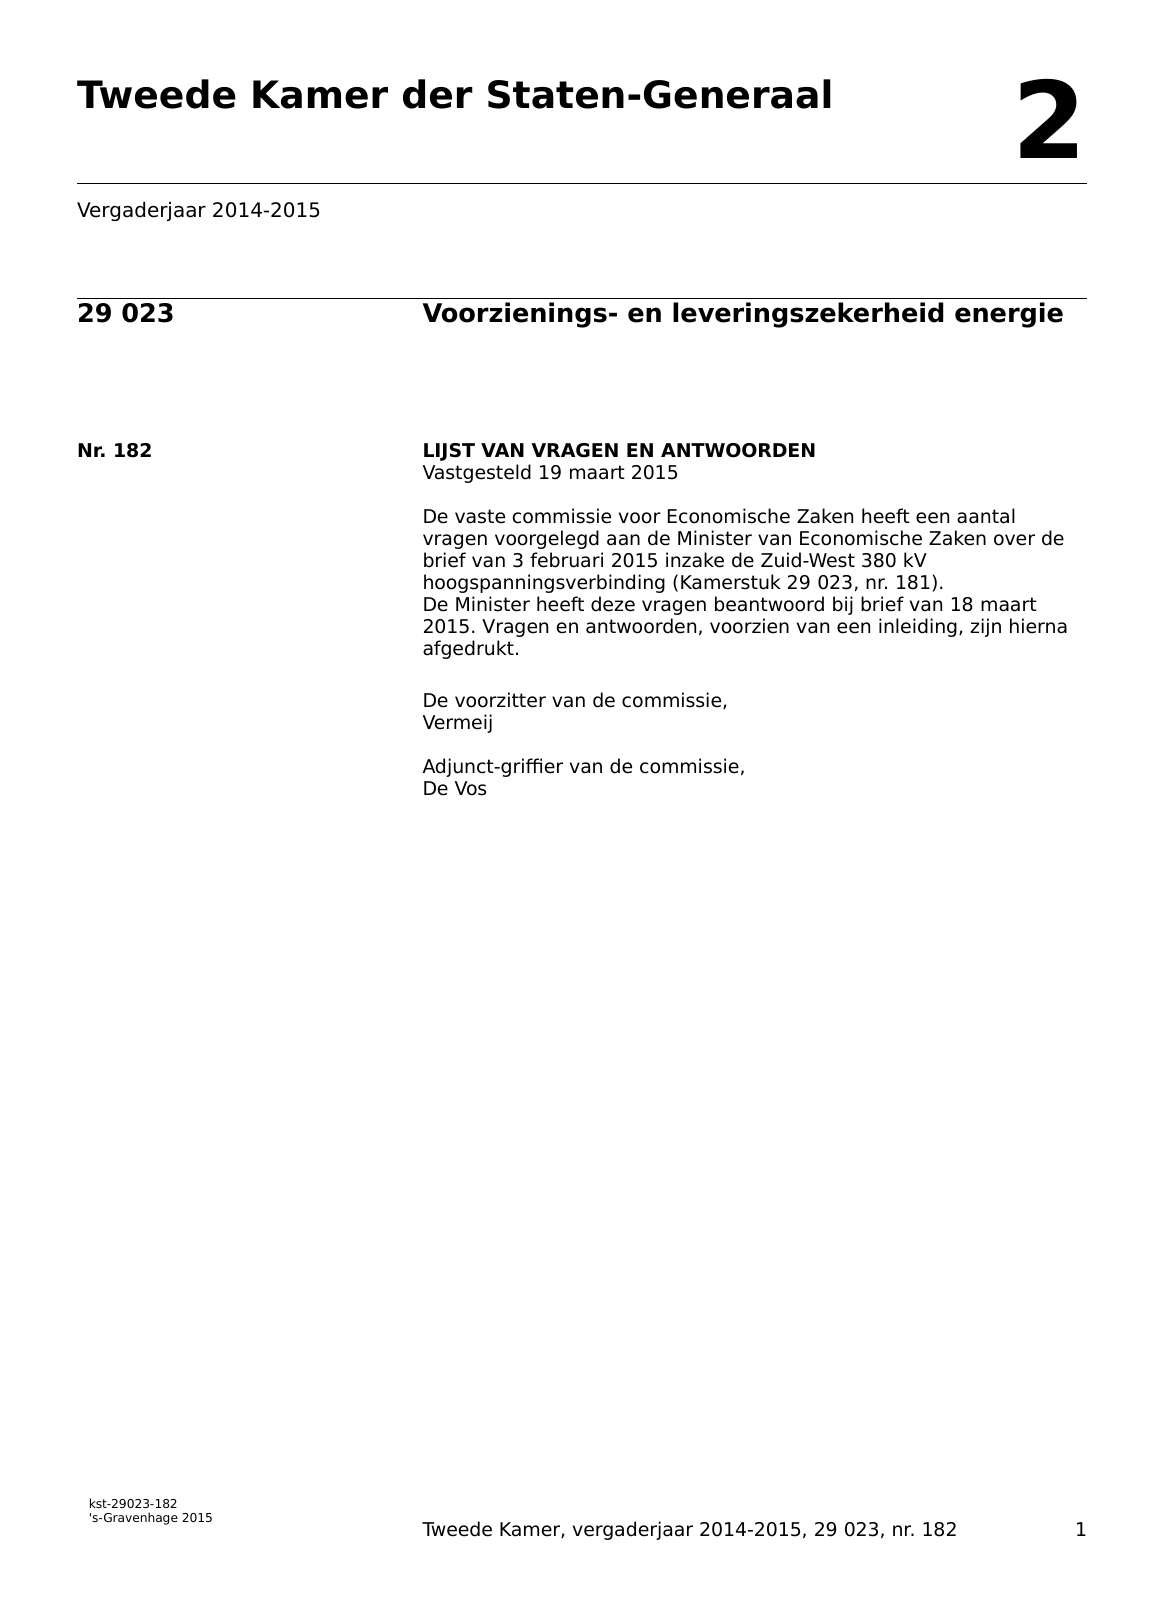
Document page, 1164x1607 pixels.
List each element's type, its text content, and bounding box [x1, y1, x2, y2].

table_cell Vergaderjaar 2014-2015 [77, 184, 1087, 298]
text Vastgesteld 19 maart 2015 [422, 462, 1087, 484]
text 's-Gravenhage 2015 [88, 1511, 323, 1525]
subtitle 29 023 Voorzienings- en leveringszekerheid energie [77, 299, 1087, 329]
text kst-29023-182 [88, 1497, 323, 1511]
text De voorzitter van de commissie, Vermeij [422, 690, 1087, 734]
text Adjunct-griffier van de commissie, De Vos [422, 756, 1087, 800]
table_header 2 [886, 59, 1087, 183]
table_header Tweede Kamer der Staten-Generaal [77, 59, 886, 183]
text De Minister heeft deze vragen beantwoord bij brief van 18 maart 2015. Vragen en antwoorden, voorzien van een inleiding, zijn hierna afgedrukt. [422, 594, 1087, 660]
subtitle Nr. 182 LIJST VAN VRAGEN EN ANTWOORDEN [77, 440, 1087, 462]
text De vaste commissie voor Economische Zaken heeft een aantal vragen voorgelegd aan de Minister van Economische Zaken over de brief van 3 februari 2015 inzake de Zuid-West 380 kV hoogspanningsverbinding (Kamerstuk 29 023, nr. 181). [422, 506, 1087, 594]
